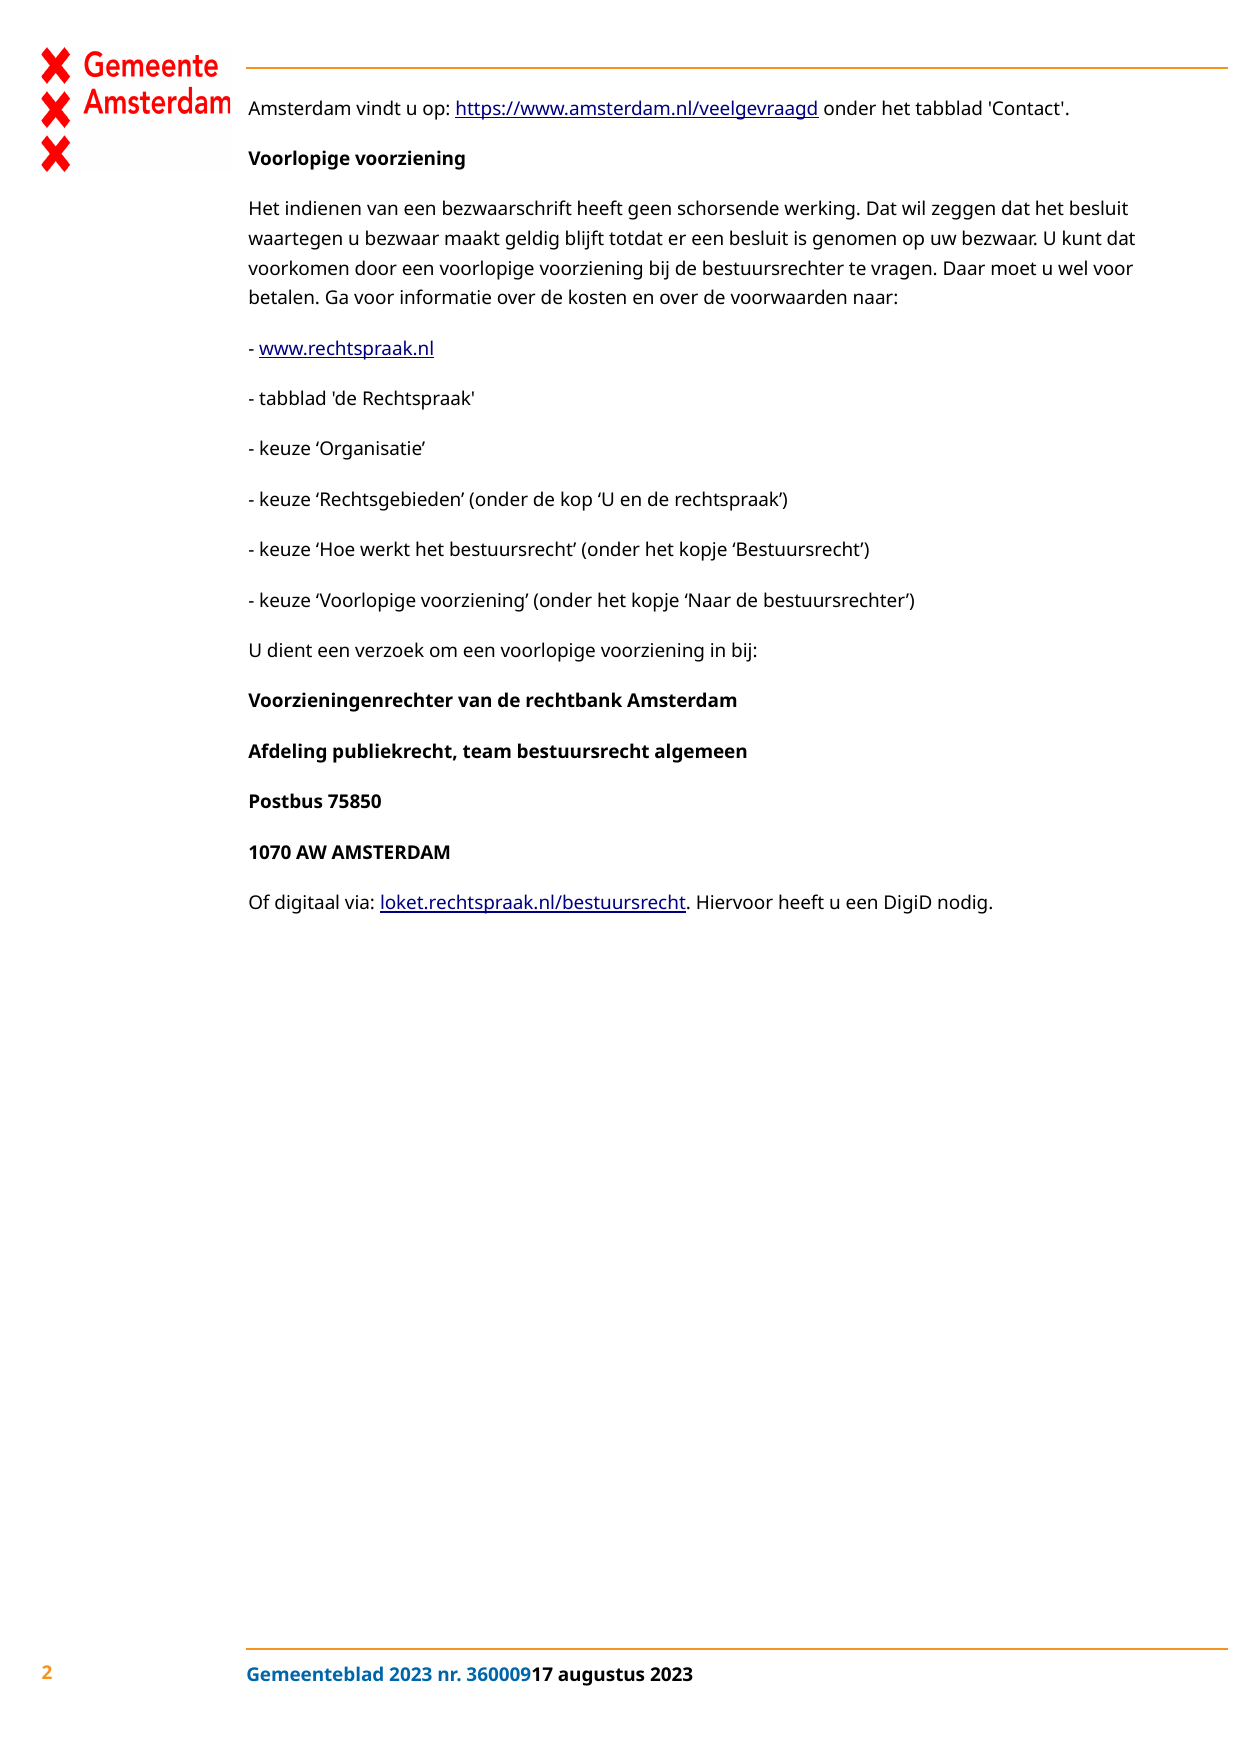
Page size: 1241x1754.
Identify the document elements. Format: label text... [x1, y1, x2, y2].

text Of digitaal via: loket.rechtspraak.nl/bestuursrecht. Hiervoor heeft u een DigiD nodig. [248, 889, 1152, 915]
text - tabblad 'de Rechtspraak' [248, 385, 1152, 411]
text Postbus 75850 [248, 788, 1152, 814]
text Afdeling publiekrecht, team bestuursrecht algemeen [248, 738, 1152, 764]
text Voorlopige voorziening [248, 145, 1152, 171]
text Amsterdam vindt u op: https://www.amsterdam.nl/veelgevraagd onder het tabblad 'Contact'. [248, 95, 1152, 121]
picture [41, 47, 231, 172]
text U dient een verzoek om een voorlopige voorziening in bij: [248, 637, 1152, 663]
text - keuze ‘Organisatie’ [248, 436, 1152, 461]
text 1070 AW AMSTERDAM [248, 839, 1152, 865]
text - www.rechtspraak.nl [248, 335, 1152, 361]
text Het indienen van een bezwaarschrift heeft geen schorsende werking. Dat wil zeggen dat het besluit waartegen u bezwaar maakt geldig blijft totdat er een besluit is genomen op uw bezwaar. U kunt dat voorkomen door een voorlopige voorziening bij de bestuursrechter te vragen. Daar moet u wel voor betalen. Ga voor informatie over de kosten en over de voorwaarden naar: [248, 196, 1152, 310]
text Voorzieningenrechter van de rechtbank Amsterdam [248, 688, 1152, 713]
text - keuze ‘Hoe werkt het bestuursrecht’ (onder het kopje ‘Bestuursrecht’) [248, 536, 1152, 562]
text - keuze ‘Rechtsgebieden’ (onder de kop ‘U en de rechtspraak’) [248, 486, 1152, 512]
text - keuze ‘Voorlopige voorziening’ (onder het kopje ‘Naar de bestuursrechter’) [248, 587, 1152, 613]
